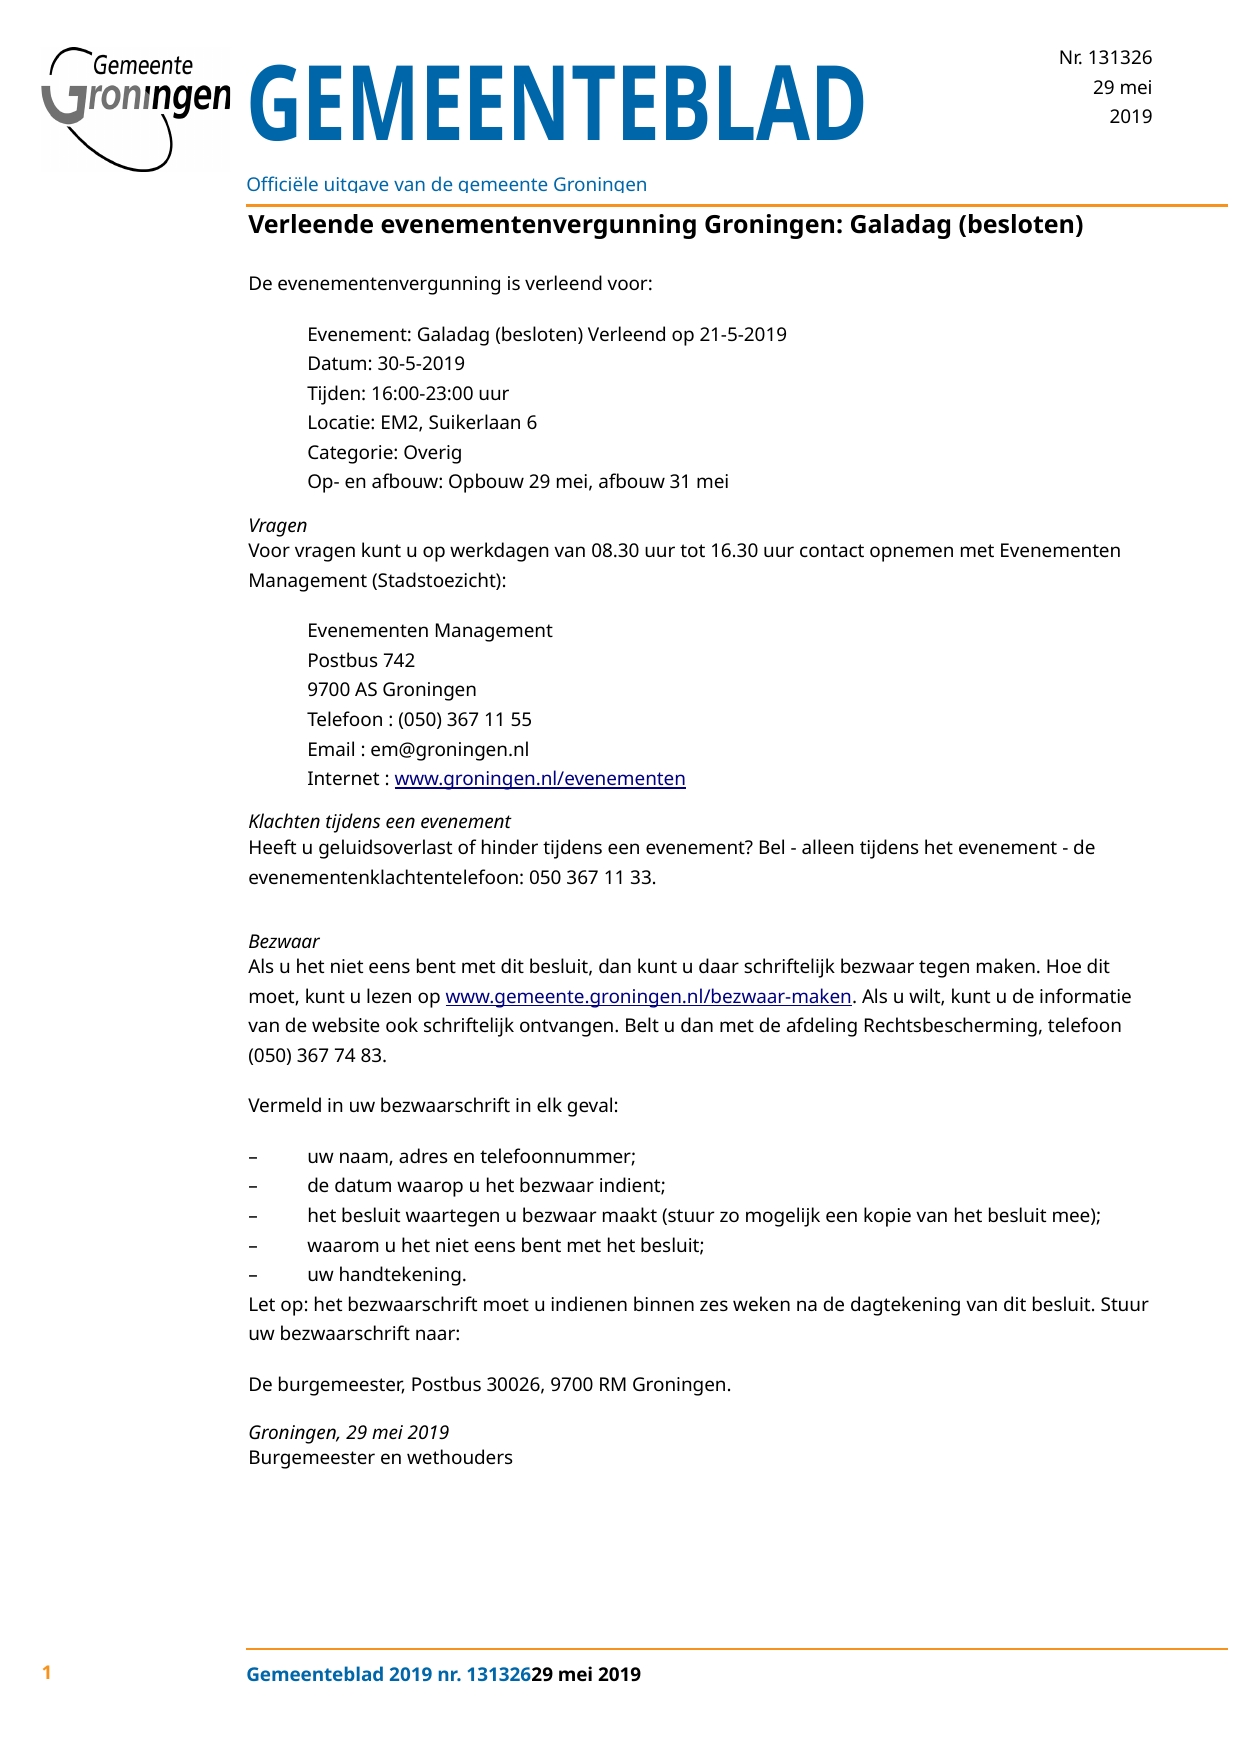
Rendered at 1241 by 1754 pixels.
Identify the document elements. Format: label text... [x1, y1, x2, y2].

text Voor vragen kunt u op werkdagen van 08.30 uur tot 16.30 uur contact opnemen met Evenementen Management (Stadstoezicht): [248, 537, 1152, 593]
text De burgemeester, Postbus 30026, 9700 RM Groningen. [248, 1371, 1152, 1397]
list Evenementen Management [248, 617, 1152, 643]
list de datum waarop u het bezwaar indient; [248, 1173, 1152, 1198]
text Burgemeester en wethouders [248, 1444, 1152, 1470]
text Vermeld in uw bezwaarschrift in elk geval: [248, 1093, 1152, 1118]
text Vragen [248, 512, 1152, 537]
text Als u het niet eens bent met dit besluit, dan kunt u daar schriftelijk bezwaar tegen maken. Hoe dit moet, kunt u lezen op www.gemeente.groningen.nl/bezwaar-maken. Als u wilt, kunt u de informatie van de website ook schriftelijk ontvangen. Belt u dan met de afdeling Rechtsbescherming, telefoon (050) 367 74 83. [248, 953, 1152, 1068]
picture [41, 47, 231, 172]
list Locatie: EM2, Suikerlaan 6 [248, 409, 1152, 435]
text Groningen, 29 mei 2019 [248, 1419, 1152, 1444]
text Klachten tijdens een evenement [248, 808, 1152, 834]
list Tijden: 16:00-23:00 uur [248, 380, 1152, 406]
list uw naam, adres en telefoonnummer; [248, 1143, 1152, 1169]
text Heeft u geluidsoverlast of hinder tijdens een evenement? Bel - alleen tijdens het evenement - de evenementenklachtentelefoon: 050 367 11 33. [248, 834, 1152, 889]
list Telefoon : (050) 367 11 55 [248, 706, 1152, 732]
list uw handtekening. [248, 1261, 1152, 1287]
text Bezwaar [248, 928, 1152, 953]
list Email : em@groningen.nl [248, 736, 1152, 762]
list Internet : www.groningen.nl/evenementen [248, 765, 1152, 791]
list Evenement: Galadag (besloten) Verleend op 21-5-2019 [248, 321, 1152, 346]
list waarom u het niet eens bent met het besluit; [248, 1232, 1152, 1258]
list Datum: 30-5-2019 [248, 350, 1152, 376]
list 9700 AS Groningen [248, 677, 1152, 702]
text De evenementenvergunning is verleend voor: [248, 270, 1152, 296]
list Op- en afbouw: Opbouw 29 mei, afbouw 31 mei [248, 469, 1152, 494]
list het besluit waartegen u bezwaar maakt (stuur zo mogelijk een kopie van het besluit mee); [248, 1202, 1152, 1228]
list Categorie: Overig [248, 439, 1152, 465]
text Verleende evenementenvergunning Groningen: Galadag (besloten) [248, 207, 1152, 241]
list Postbus 742 [248, 647, 1152, 673]
text Let op: het bezwaarschrift moet u indienen binnen zes weken na de dagtekening van dit besluit. Stuur uw bezwaarschrift naar: [248, 1291, 1152, 1346]
